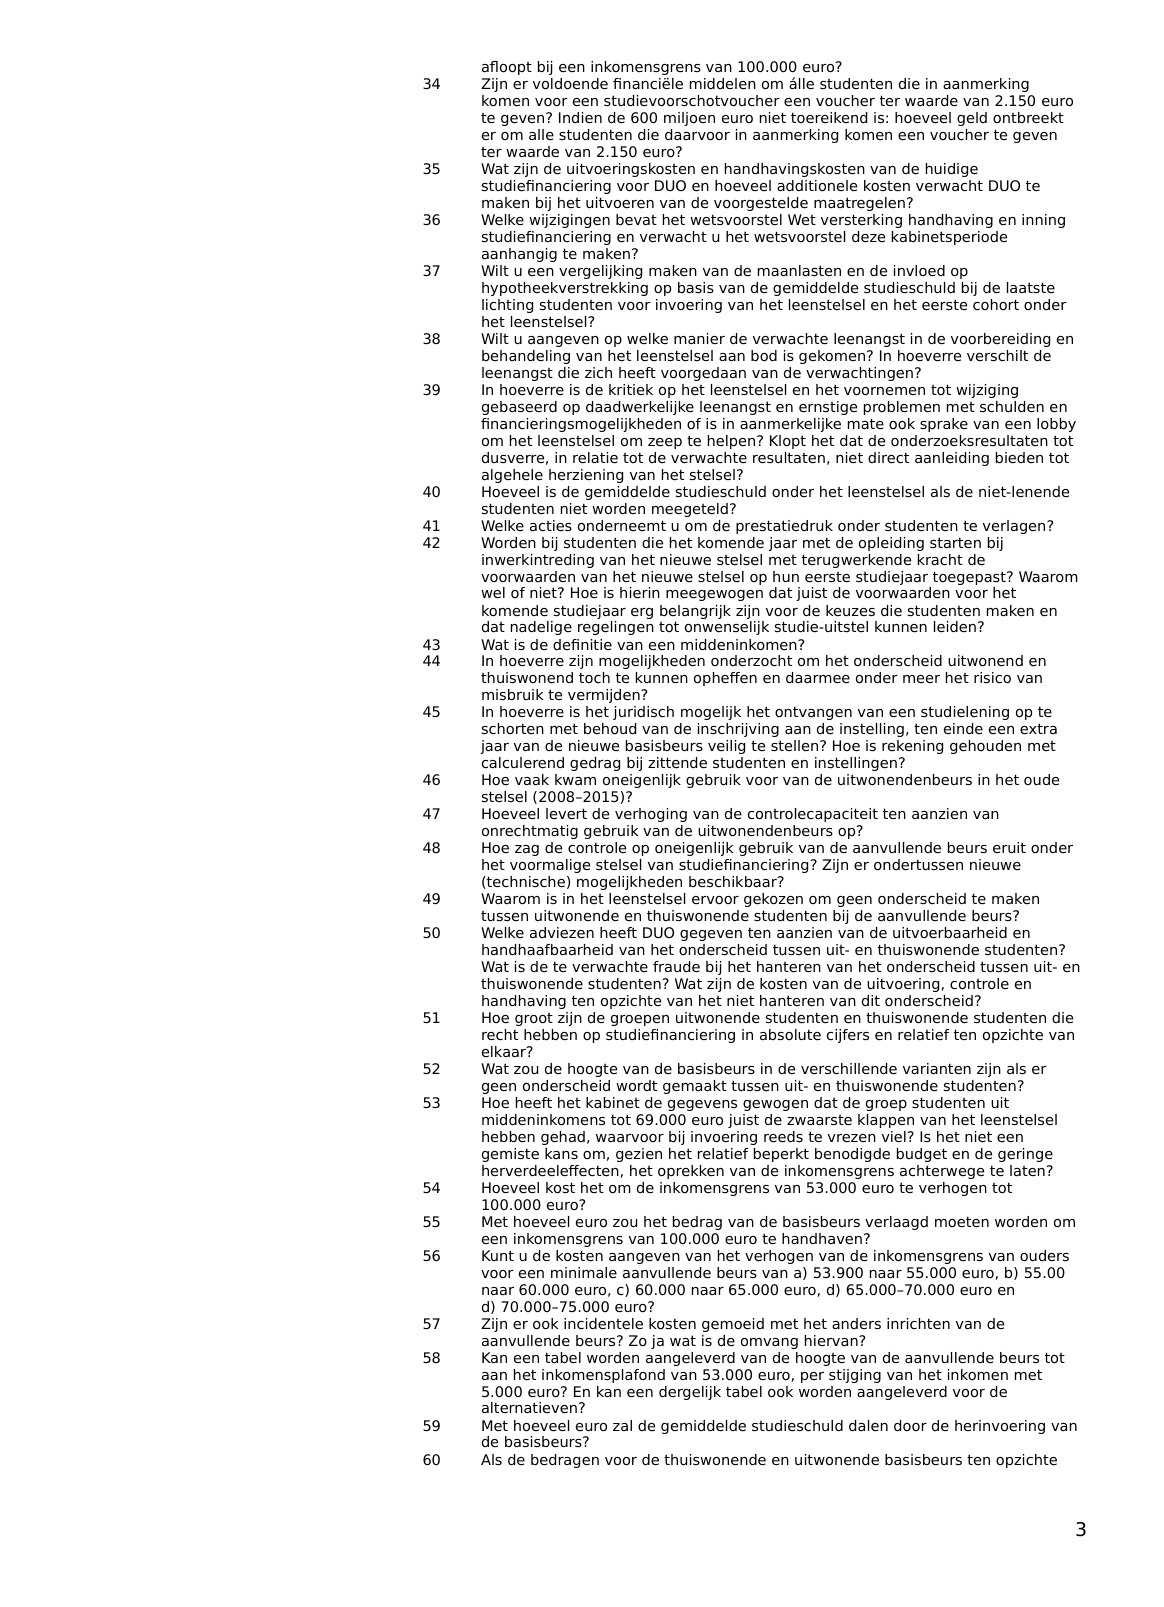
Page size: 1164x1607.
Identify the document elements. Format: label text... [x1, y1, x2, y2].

table_cell 45 [422, 704, 475, 772]
table_cell 37 [422, 263, 475, 331]
table_cell 47 [422, 806, 475, 840]
table_cell 53 [422, 1095, 475, 1180]
table_cell 38 [422, 331, 475, 382]
table_cell 40 [422, 484, 475, 517]
table_cell Hoe groot zijn de groepen uitwonende studenten en thuiswonende studenten die recht hebben op studiefinanciering in absolute cijfers en relatief ten opzichte van elkaar? [475, 1010, 1087, 1061]
table_cell Met hoeveel euro zal de gemiddelde studieschuld dalen door de herinvoering van de basisbeurs? [475, 1418, 1087, 1451]
table_cell [422, 59, 475, 76]
table_cell 42 [422, 535, 475, 636]
table_cell 34 [422, 76, 475, 161]
table_cell 51 [422, 1010, 475, 1061]
table_cell 46 [422, 772, 475, 806]
table_cell Welke acties onderneemt u om de prestatiedruk onder studenten te verlagen? [475, 518, 1087, 534]
table_cell Zijn er voldoende financiële middelen om álle studenten die in aanmerking komen voor een studievoorschotvoucher een voucher ter waarde van 2.150 euro te geven? Indien de 600 miljoen euro niet toereikend is: hoeveel geld ontbreekt er om alle studenten die daarvoor in aanmerking komen een voucher te geven ter waarde van 2.150 euro? [475, 76, 1087, 161]
table_cell Hoeveel levert de verhoging van de controlecapaciteit ten aanzien van onrechtmatig gebruik van de uitwonendenbeurs op? [475, 806, 1087, 840]
table_cell 39 [422, 382, 475, 483]
table_cell 36 [422, 212, 475, 263]
table_cell 58 [422, 1350, 475, 1417]
table_cell Kunt u de kosten aangeven van het verhogen van de inkomensgrens van ouders voor een minimale aanvullende beurs van a) 53.900 naar 55.000 euro, b) 55.00 naar 60.000 euro, c) 60.000 naar 65.000 euro, d) 65.000–70.000 euro en d) 70.000–75.000 euro? [475, 1248, 1087, 1316]
table_cell 55 [422, 1214, 475, 1248]
table_cell 49 [422, 891, 475, 925]
table_cell In hoeverre zijn mogelijkheden onderzocht om het onderscheid uitwonend en thuiswonend toch te kunnen opheffen en daarmee onder meer het risico van misbruik te vermijden? [475, 653, 1087, 704]
table_cell Wat zou de hoogte van de basisbeurs in de verschillende varianten zijn als er geen onderscheid wordt gemaakt tussen uit- en thuiswonende studenten? [475, 1061, 1087, 1095]
table_cell Als de bedragen voor de thuiswonende en uitwonende basisbeurs ten opzichte [475, 1451, 1087, 1468]
table_cell Hoe zag de controle op oneigenlijk gebruik van de aanvullende beurs eruit onder het voormalige stelsel van studiefinanciering? Zijn er ondertussen nieuwe (technische) mogelijkheden beschikbaar? [475, 840, 1087, 891]
table_cell Worden bij studenten die het komende jaar met de opleiding starten bij inwerkintreding van het nieuwe stelsel met terugwerkende kracht de voorwaarden van het nieuwe stelsel op hun eerste studiejaar toegepast? Waarom wel of niet? Hoe is hierin meegewogen dat juist de voorwaarden voor het komende studiejaar erg belangrijk zijn voor de keuzes die studenten maken en dat nadelige regelingen tot onwenselijk studie-uitstel kunnen leiden? [475, 535, 1087, 636]
table_cell Wat is de definitie van een middeninkomen? [475, 636, 1087, 653]
table_cell Hoeveel is de gemiddelde studieschuld onder het leenstelsel als de niet-lenende studenten niet worden meegeteld? [475, 484, 1087, 517]
table_cell Hoeveel kost het om de inkomensgrens van 53.000 euro te verhogen tot 100.000 euro? [475, 1180, 1087, 1214]
table_cell Waarom is in het leenstelsel ervoor gekozen om geen onderscheid te maken tussen uitwonende en thuiswonende studenten bij de aanvullende beurs? [475, 891, 1087, 925]
table_cell 56 [422, 1248, 475, 1316]
table_cell 57 [422, 1316, 475, 1349]
table_cell 60 [422, 1451, 475, 1468]
table_cell 48 [422, 840, 475, 891]
table_cell Welke adviezen heeft DUO gegeven ten aanzien van de uitvoerbaarheid en handhaafbaarheid van het onderscheid tussen uit- en thuiswonende studenten? Wat is de te verwachte fraude bij het hanteren van het onderscheid tussen uit- en thuiswonende studenten? Wat zijn de kosten van de uitvoering, controle en handhaving ten opzichte van het niet hanteren van dit onderscheid? [475, 925, 1087, 1010]
table_cell 35 [422, 161, 475, 212]
table_cell Zijn er ook incidentele kosten gemoeid met het anders inrichten van de aanvullende beurs? Zo ja wat is de omvang hiervan? [475, 1316, 1087, 1349]
table_cell Wilt u aangeven op welke manier de verwachte leenangst in de voorbereiding en behandeling van het leenstelsel aan bod is gekomen? In hoeverre verschilt de leenangst die zich heeft voorgedaan van de verwachtingen? [475, 331, 1087, 382]
table_cell 50 [422, 925, 475, 1010]
table_cell In hoeverre is de kritiek op het leenstelsel en het voornemen tot wijziging gebaseerd op daadwerkelijke leenangst en ernstige problemen met schulden en financieringsmogelijkheden of is in aanmerkelijke mate ook sprake van een lobby om het leenstelsel om zeep te helpen? Klopt het dat de onderzoeksresultaten tot dusverre, in relatie tot de verwachte resultaten, niet direct aanleiding bieden tot algehele herziening van het stelsel? [475, 382, 1087, 483]
table_cell Hoe vaak kwam oneigenlijk gebruik voor van de uitwonendenbeurs in het oude stelsel (2008–2015)? [475, 772, 1087, 806]
table_cell 54 [422, 1180, 475, 1214]
table_cell Welke wijzigingen bevat het wetsvoorstel Wet versterking handhaving en inning studiefinanciering en verwacht u het wetsvoorstel deze kabinetsperiode aanhangig te maken? [475, 212, 1087, 263]
table_cell In hoeverre is het juridisch mogelijk het ontvangen van een studielening op te schorten met behoud van de inschrijving aan de instelling, ten einde een extra jaar van de nieuwe basisbeurs veilig te stellen? Hoe is rekening gehouden met calculerend gedrag bij zittende studenten en instellingen? [475, 704, 1087, 772]
table_cell Wat zijn de uitvoeringskosten en handhavingskosten van de huidige studiefinanciering voor DUO en hoeveel additionele kosten verwacht DUO te maken bij het uitvoeren van de voorgestelde maatregelen? [475, 161, 1087, 212]
table_cell 59 [422, 1418, 475, 1451]
table_cell 44 [422, 653, 475, 704]
table_cell 41 [422, 518, 475, 534]
table_cell Hoe heeft het kabinet de gegevens gewogen dat de groep studenten uit middeninkomens tot 69.000 euro juist de zwaarste klappen van het leenstelsel hebben gehad, waarvoor bij invoering reeds te vrezen viel? Is het niet een gemiste kans om, gezien het relatief beperkt benodigde budget en de geringe herverdeeleffecten, het oprekken van de inkomensgrens achterwege te laten? [475, 1095, 1087, 1180]
table_cell Kan een tabel worden aangeleverd van de hoogte van de aanvullende beurs tot aan het inkomensplafond van 53.000 euro, per stijging van het inkomen met 5.000 euro? En kan een dergelijk tabel ook worden aangeleverd voor de alternatieven? [475, 1350, 1087, 1417]
table_cell afloopt bij een inkomensgrens van 100.000 euro? [475, 59, 1087, 76]
table_cell Wilt u een vergelijking maken van de maanlasten en de invloed op hypotheekverstrekking op basis van de gemiddelde studieschuld bij de laatste lichting studenten voor invoering van het leenstelsel en het eerste cohort onder het leenstelsel? [475, 263, 1087, 331]
table_cell Met hoeveel euro zou het bedrag van de basisbeurs verlaagd moeten worden om een inkomensgrens van 100.000 euro te handhaven? [475, 1214, 1087, 1248]
table_cell 43 [422, 636, 475, 653]
table_cell 52 [422, 1061, 475, 1095]
